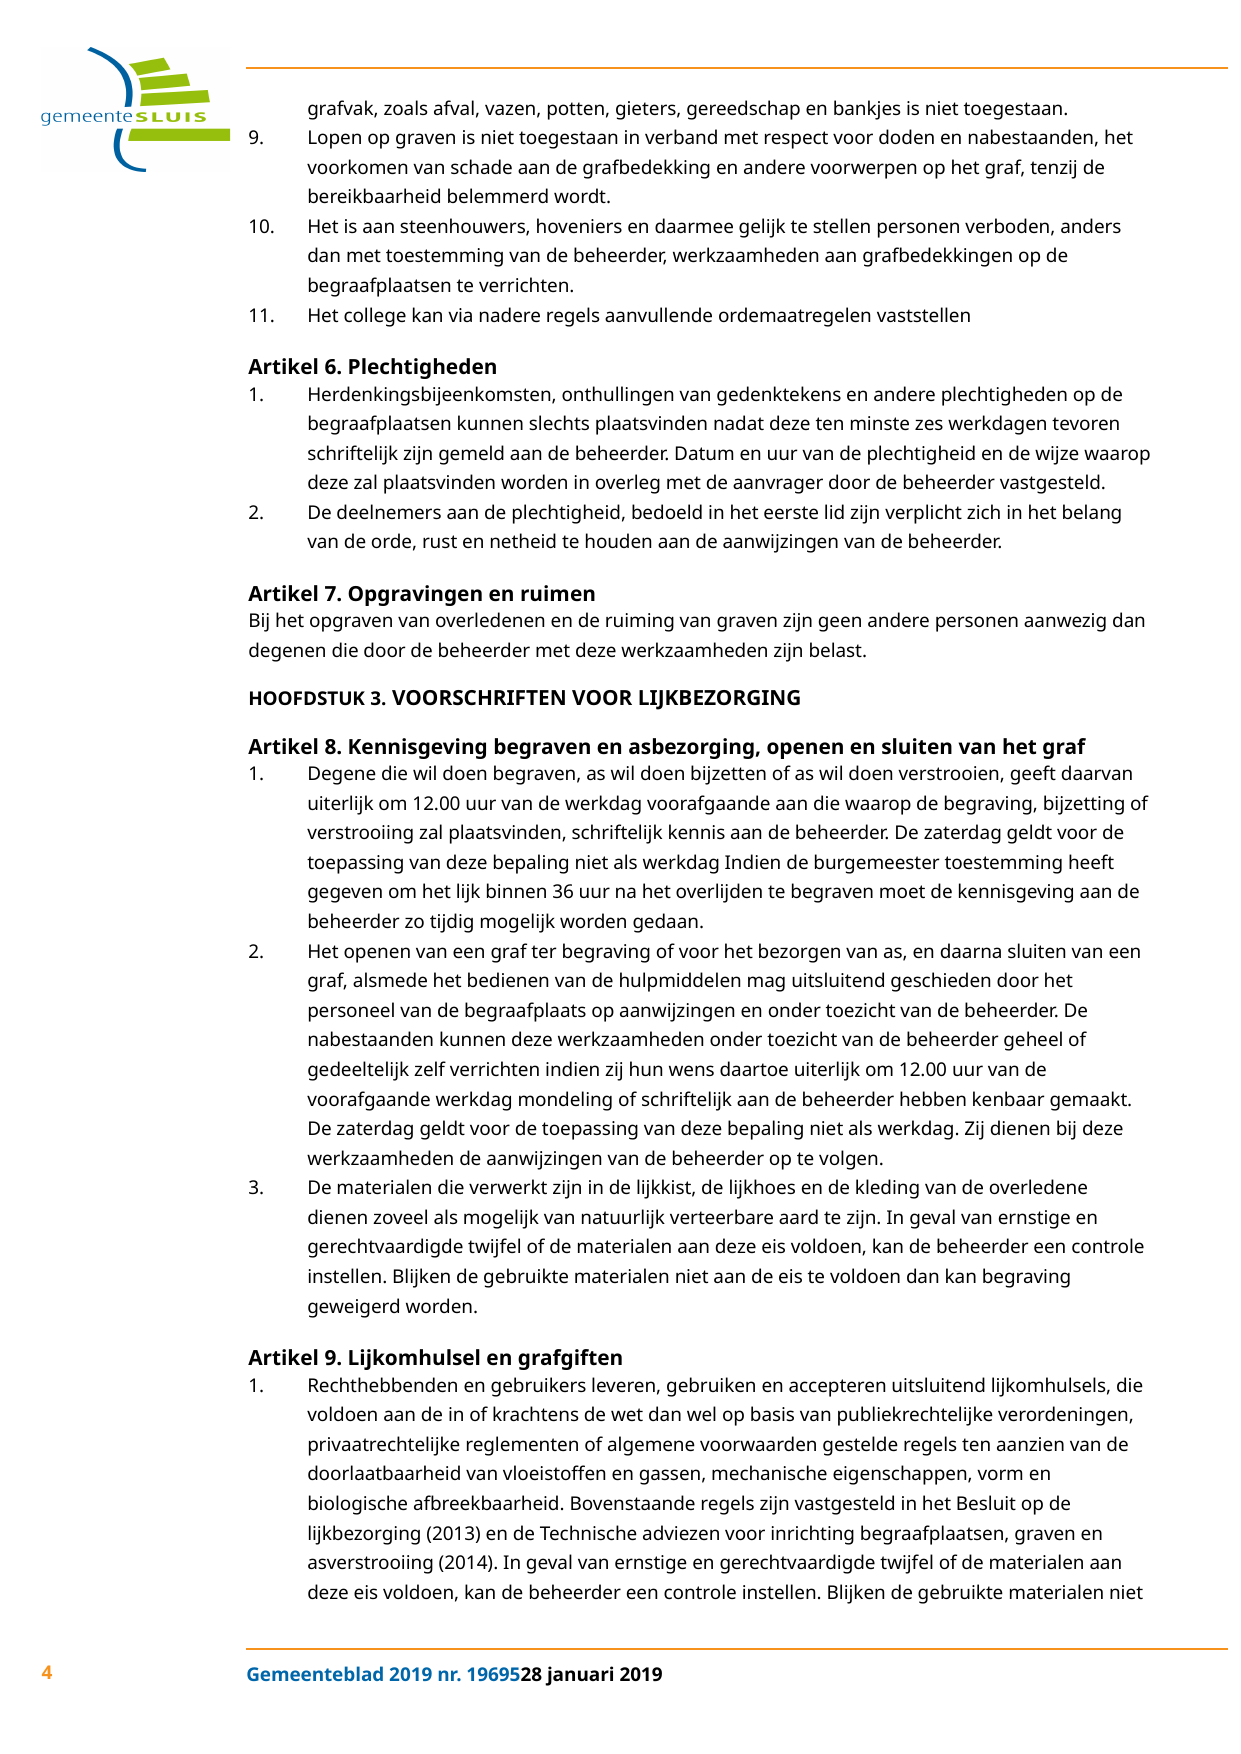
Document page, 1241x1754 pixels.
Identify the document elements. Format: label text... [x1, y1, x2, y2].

text Artikel 8. Kennisgeving begraven en asbezorging, openen en sluiten van het graf [248, 732, 1152, 760]
list grafvak, zoals afval, vazen, potten, gieters, gereedschap en bankjes is niet toegestaan. [248, 95, 1152, 121]
list Lopen op graven is niet toegestaan in verband met respect voor doden en nabestaanden, het voorkomen van schade aan de grafbedekking en andere voorwerpen op het graf, tenzij de bereikbaarheid belemmerd wordt. [248, 124, 1152, 209]
text HOOFDSTUK 3. VOORSCHRIFTEN VOOR LIJKBEZORGING [248, 683, 1152, 711]
list Het is aan steenhouwers, hoveniers en daarmee gelijk te stellen personen verboden, anders dan met toestemming van de beheerder, werkzaamheden aan grafbedekkingen op de begraafplaatsen te verrichten. [248, 213, 1152, 298]
list Degene die wil doen begraven, as wil doen bijzetten of as wil doen verstrooien, geeft daarvan uiterlijk om 12.00 uur van de werkdag voorafgaande aan die waarop de begraving, bijzetting of verstrooiing zal plaatsvinden, schriftelijk kennis aan de beheerder. De zaterdag geldt voor de toepassing van deze bepaling niet als werkdag Indien de burgemeester toestemming heeft gegeven om het lijk binnen 36 uur na het overlijden te begraven moet de kennisgeving aan de beheerder zo tijdig mogelijk worden gedaan. [248, 760, 1152, 934]
list Het college kan via nadere regels aanvullende ordemaatregelen vaststellen [248, 302, 1152, 328]
list Het openen van een graf ter begraving of voor het bezorgen van as, en daarna sluiten van een graf, alsmede het bedienen van de hulpmiddelen mag uitsluitend geschieden door het personeel van de begraafplaats op aanwijzingen en onder toezicht van de beheerder. De nabestaanden kunnen deze werkzaamheden onder toezicht van de beheerder geheel of gedeeltelijk zelf verrichten indien zij hun wens daartoe uiterlijk om 12.00 uur van de voorafgaande werkdag mondeling of schriftelijk aan de beheerder hebben kenbaar gemaakt. De zaterdag geldt voor de toepassing van deze bepaling niet als werkdag. Zij dienen bij deze werkzaamheden de aanwijzingen van de beheerder op te volgen. [248, 938, 1152, 1171]
text Artikel 6. Plechtigheden [248, 352, 1152, 381]
text Artikel 9. Lijkomhulsel en grafgiften [248, 1343, 1152, 1372]
text Bij het opgraven van overledenen en de ruiming van graven zijn geen andere personen aanwezig dan degenen die door de beheerder met deze werkzaamheden zijn belast. [248, 607, 1152, 663]
picture [41, 47, 231, 172]
text Artikel 7. Opgravingen en ruimen [248, 579, 1152, 607]
list Herdenkingsbijeenkomsten, onthullingen van gedenktekens en andere plechtigheden op de begraafplaatsen kunnen slechts plaatsvinden nadat deze ten minste zes werkdagen tevoren schriftelijk zijn gemeld aan de beheerder. Datum en uur van de plechtigheid en de wijze waarop deze zal plaatsvinden worden in overleg met de aanvrager door de beheerder vastgesteld. [248, 381, 1152, 495]
list Rechthebbenden en gebruikers leveren, gebruiken en accepteren uitsluitend lijkomhulsels, die voldoen aan de in of krachtens de wet dan wel op basis van publiekrechtelijke verordeningen, privaatrechtelijke reglementen of algemene voorwaarden gestelde regels ten aanzien van de doorlaatbaarheid van vloeistoffen en gassen, mechanische eigenschappen, vorm en biologische afbreekbaarheid. Bovenstaande regels zijn vastgesteld in het Besluit op de lijkbezorging (2013) en de Technische adviezen voor inrichting begraafplaatsen, graven en asverstrooiing (2014). In geval van ernstige en gerechtvaardigde twijfel of de materialen aan deze eis voldoen, kan de beheerder een controle instellen. Blijken de gebruikte materialen niet [248, 1372, 1152, 1604]
list De materialen die verwerkt zijn in de lijkkist, de lijkhoes en de kleding van de overledene dienen zoveel als mogelijk van natuurlijk verteerbare aard te zijn. In geval van ernstige en gerechtvaardigde twijfel of de materialen aan deze eis voldoen, kan de beheerder een controle instellen. Blijken de gebruikte materialen niet aan de eis te voldoen dan kan begraving geweigerd worden. [248, 1174, 1152, 1319]
list De deelnemers aan de plechtigheid, bedoeld in het eerste lid zijn verplicht zich in het belang van de orde, rust en netheid te houden aan de aanwijzingen van de beheerder. [248, 499, 1152, 554]
